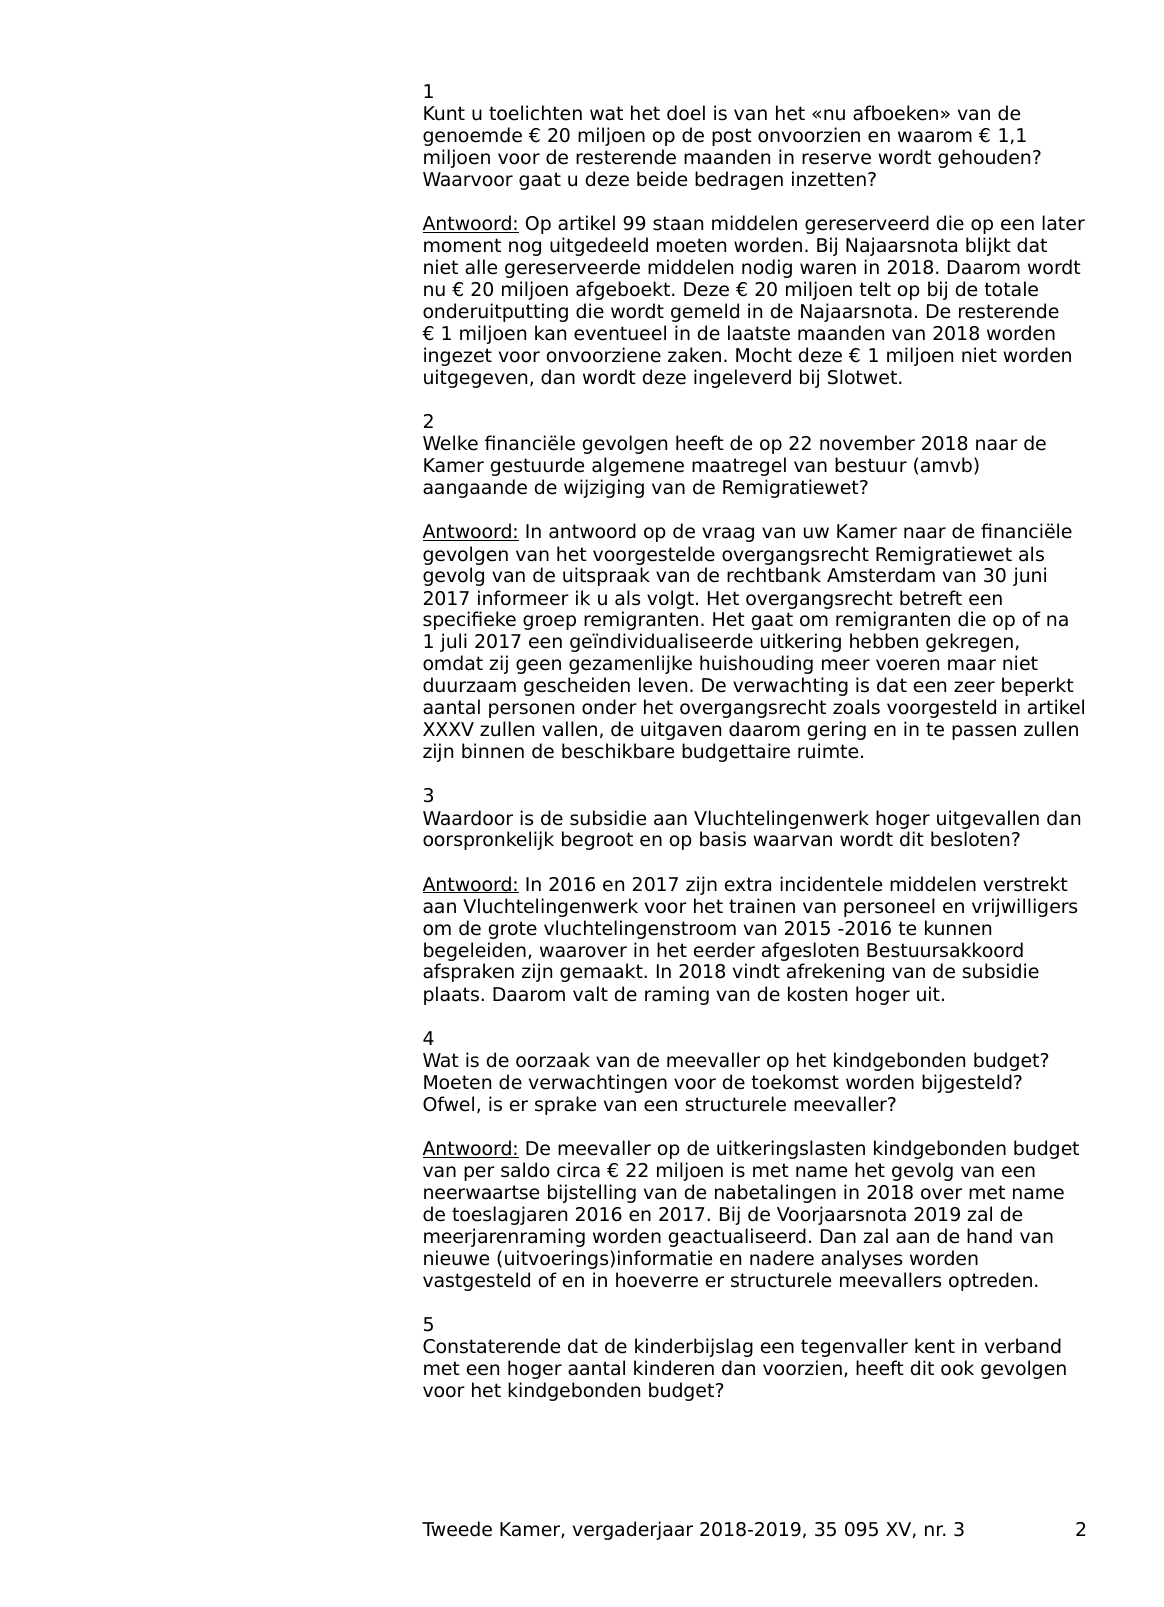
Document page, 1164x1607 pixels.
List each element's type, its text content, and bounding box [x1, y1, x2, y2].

text Antwoord: Op artikel 99 staan middelen gereserveerd die op een later moment nog uitgedeeld moeten worden. Bij Najaarsnota blijkt dat niet alle gereserveerde middelen nodig waren in 2018. Daarom wordt nu € 20 miljoen afgeboekt. Deze € 20 miljoen telt op bij de totale onderuitputting die wordt gemeld in de Najaarsnota. De resterende € 1 miljoen kan eventueel in de laatste maanden van 2018 worden ingezet voor onvoorziene zaken. Mocht deze € 1 miljoen niet worden uitgegeven, dan wordt deze ingeleverd bij Slotwet. [422, 213, 1087, 389]
text 2 [422, 411, 1087, 433]
text 4 [422, 1028, 1087, 1049]
text Kunt u toelichten wat het doel is van het «nu afboeken» van de genoemde € 20 miljoen op de post onvoorzien en waarom € 1,1 miljoen voor de resterende maanden in reserve wordt gehouden? Waarvoor gaat u deze beide bedragen inzetten? [422, 103, 1087, 191]
text Antwoord: In antwoord op de vraag van uw Kamer naar de financiële gevolgen van het voorgestelde overgangsrecht Remigratiewet als gevolg van de uitspraak van de rechtbank Amsterdam van 30 juni 2017 informeer ik u als volgt. Het overgangsrecht betreft een specifieke groep remigranten. Het gaat om remigranten die op of na 1 juli 2017 een geïndividualiseerde uitkering hebben gekregen, omdat zij geen gezamenlijke huishouding meer voeren maar niet duurzaam gescheiden leven. De verwachting is dat een zeer beperkt aantal personen onder het overgangsrecht zoals voorgesteld in artikel XXXV zullen vallen, de uitgaven daarom gering en in te passen zullen zijn binnen de beschikbare budgettaire ruimte. [422, 521, 1087, 763]
text 3 [422, 785, 1087, 807]
text Constaterende dat de kinderbijslag een tegenvaller kent in verband met een hoger aantal kinderen dan voorzien, heeft dit ook gevolgen voor het kindgebonden budget? [422, 1336, 1087, 1402]
text Wat is de oorzaak van de meevaller op het kindgebonden budget? Moeten de verwachtingen voor de toekomst worden bijgesteld? Ofwel, is er sprake van een structurele meevaller? [422, 1049, 1087, 1116]
text 5 [422, 1314, 1087, 1336]
text Waardoor is de subsidie aan Vluchtelingenwerk hoger uitgevallen dan oorspronkelijk begroot en op basis waarvan wordt dit besloten? [422, 807, 1087, 851]
text Antwoord: In 2016 en 2017 zijn extra incidentele middelen verstrekt aan Vluchtelingenwerk voor het trainen van personeel en vrijwilligers om de grote vluchtelingenstroom van 2015 -2016 te kunnen begeleiden, waarover in het eerder afgesloten Bestuursakkoord afspraken zijn gemaakt. In 2018 vindt afrekening van de subsidie plaats. Daarom valt de raming van de kosten hoger uit. [422, 873, 1087, 1005]
text 1 [422, 81, 1087, 103]
text Antwoord: De meevaller op de uitkeringslasten kindgebonden budget van per saldo circa € 22 miljoen is met name het gevolg van een neerwaartse bijstelling van de nabetalingen in 2018 over met name de toeslagjaren 2016 en 2017. Bij de Voorjaarsnota 2019 zal de meerjarenraming worden geactualiseerd. Dan zal aan de hand van nieuwe (uitvoerings)informatie en nadere analyses worden vastgesteld of en in hoeverre er structurele meevallers optreden. [422, 1138, 1087, 1292]
text Welke financiële gevolgen heeft de op 22 november 2018 naar de Kamer gestuurde algemene maatregel van bestuur (amvb) aangaande de wijziging van de Remigratiewet? [422, 433, 1087, 499]
